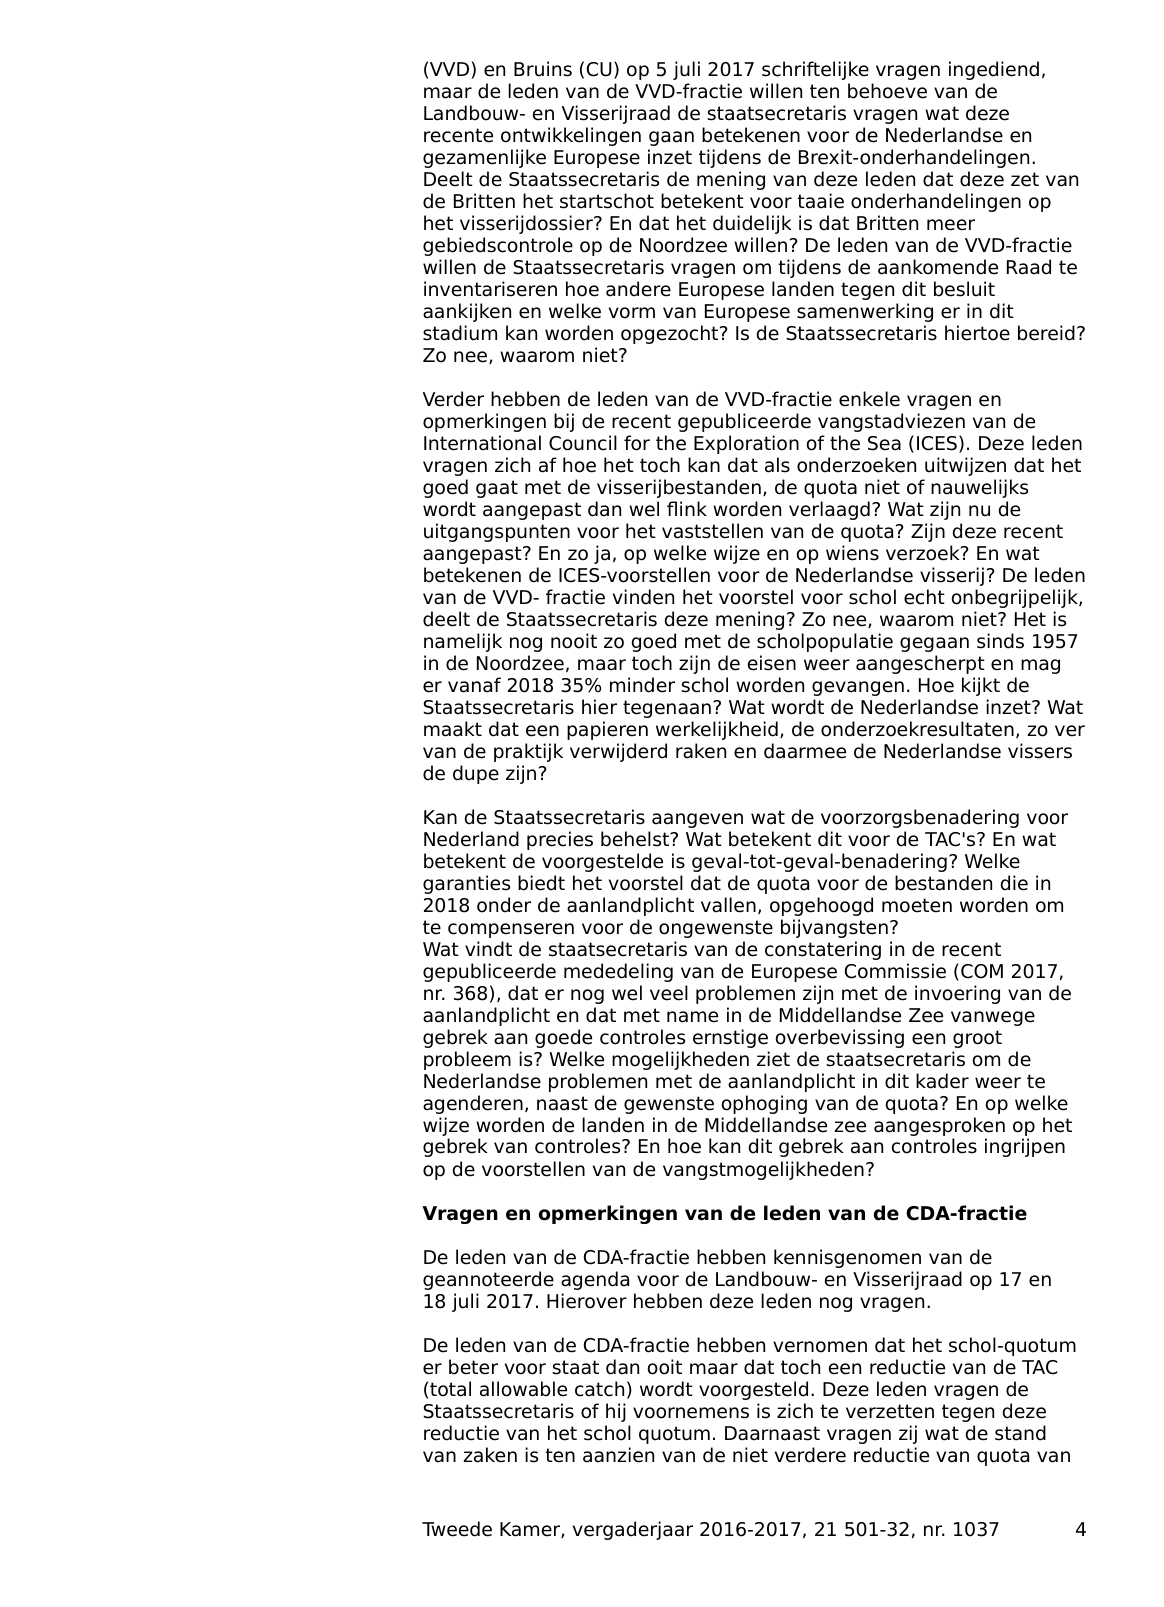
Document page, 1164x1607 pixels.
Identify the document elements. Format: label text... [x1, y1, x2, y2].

text Wat vindt de staatsecretaris van de constatering in de recent gepubliceerde mededeling van de Europese Commissie (COM 2017, nr. 368), dat er nog wel veel problemen zijn met de invoering van de aanlandplicht en dat met name in de Middellandse Zee vanwege gebrek aan goede controles ernstige overbevissing een groot probleem is? Welke mogelijkheden ziet de staatsecretaris om de Nederlandse problemen met de aanlandplicht in dit kader weer te agenderen, naast de gewenste ophoging van de quota? En op welke wijze worden de landen in de Middellandse zee aangesproken op het gebrek van controles? En hoe kan dit gebrek aan controles ingrijpen op de voorstellen van de vangstmogelijkheden? [422, 939, 1087, 1180]
text De leden van de CDA-fractie hebben kennisgenomen van de geannoteerde agenda voor de Landbouw- en Visserijraad op 17 en 18 juli 2017. Hierover hebben deze leden nog vragen. [422, 1247, 1087, 1313]
text De leden van de CDA-fractie hebben vernomen dat het schol-quotum er beter voor staat dan ooit maar dat toch een reductie van de TAC (total allowable catch) wordt voorgesteld. Deze leden vragen de Staatssecretaris of hij voornemens is zich te verzetten tegen deze reductie van het schol quotum. Daarnaast vragen zij wat de stand van zaken is ten aanzien van de niet verdere reductie van quota van [422, 1335, 1087, 1467]
text Kan de Staatssecretaris aangeven wat de voorzorgsbenadering voor Nederland precies behelst? Wat betekent dit voor de TAC's? En wat betekent de voorgestelde is geval-tot-geval-benadering? Welke garanties biedt het voorstel dat de quota voor de bestanden die in 2018 onder de aanlandplicht vallen, opgehoogd moeten worden om te compenseren voor de ongewenste bijvangsten? [422, 807, 1087, 939]
subtitle Vragen en opmerkingen van de leden van de CDA-fractie [422, 1203, 1087, 1224]
text Verder hebben de leden van de VVD-fractie enkele vragen en opmerkingen bij de recent gepubliceerde vangstadviezen van de International Council for the Exploration of the Sea (ICES). Deze leden vragen zich af hoe het toch kan dat als onderzoeken uitwijzen dat het goed gaat met de visserijbestanden, de quota niet of nauwelijks wordt aangepast dan wel flink worden verlaagd? Wat zijn nu de uitgangspunten voor het vaststellen van de quota? Zijn deze recent aangepast? En zo ja, op welke wijze en op wiens verzoek? En wat betekenen de ICES-voorstellen voor de Nederlandse visserij? De leden van de VVD- fractie vinden het voorstel voor schol echt onbegrijpelijk, deelt de Staatssecretaris deze mening? Zo nee, waarom niet? Het is namelijk nog nooit zo goed met de scholpopulatie gegaan sinds 1957 in de Noordzee, maar toch zijn de eisen weer aangescherpt en mag er vanaf 2018 35% minder schol worden gevangen. Hoe kijkt de Staatssecretaris hier tegenaan? Wat wordt de Nederlandse inzet? Wat maakt dat een papieren werkelijkheid, de onderzoekresultaten, zo ver van de praktijk verwijderd raken en daarmee de Nederlandse vissers de dupe zijn? [422, 389, 1087, 784]
text (VVD) en Bruins (CU) op 5 juli 2017 schriftelijke vragen ingediend, maar de leden van de VVD-fractie willen ten behoeve van de Landbouw- en Visserijraad de staatsecretaris vragen wat deze recente ontwikkelingen gaan betekenen voor de Nederlandse en gezamenlijke Europese inzet tijdens de Brexit-onderhandelingen. Deelt de Staatssecretaris de mening van deze leden dat deze zet van de Britten het startschot betekent voor taaie onderhandelingen op het visserijdossier? En dat het duidelijk is dat Britten meer gebiedscontrole op de Noordzee willen? De leden van de VVD-fractie willen de Staatssecretaris vragen om tijdens de aankomende Raad te inventariseren hoe andere Europese landen tegen dit besluit aankijken en welke vorm van Europese samenwerking er in dit stadium kan worden opgezocht? Is de Staatssecretaris hiertoe bereid? Zo nee, waarom niet? [422, 59, 1087, 367]
